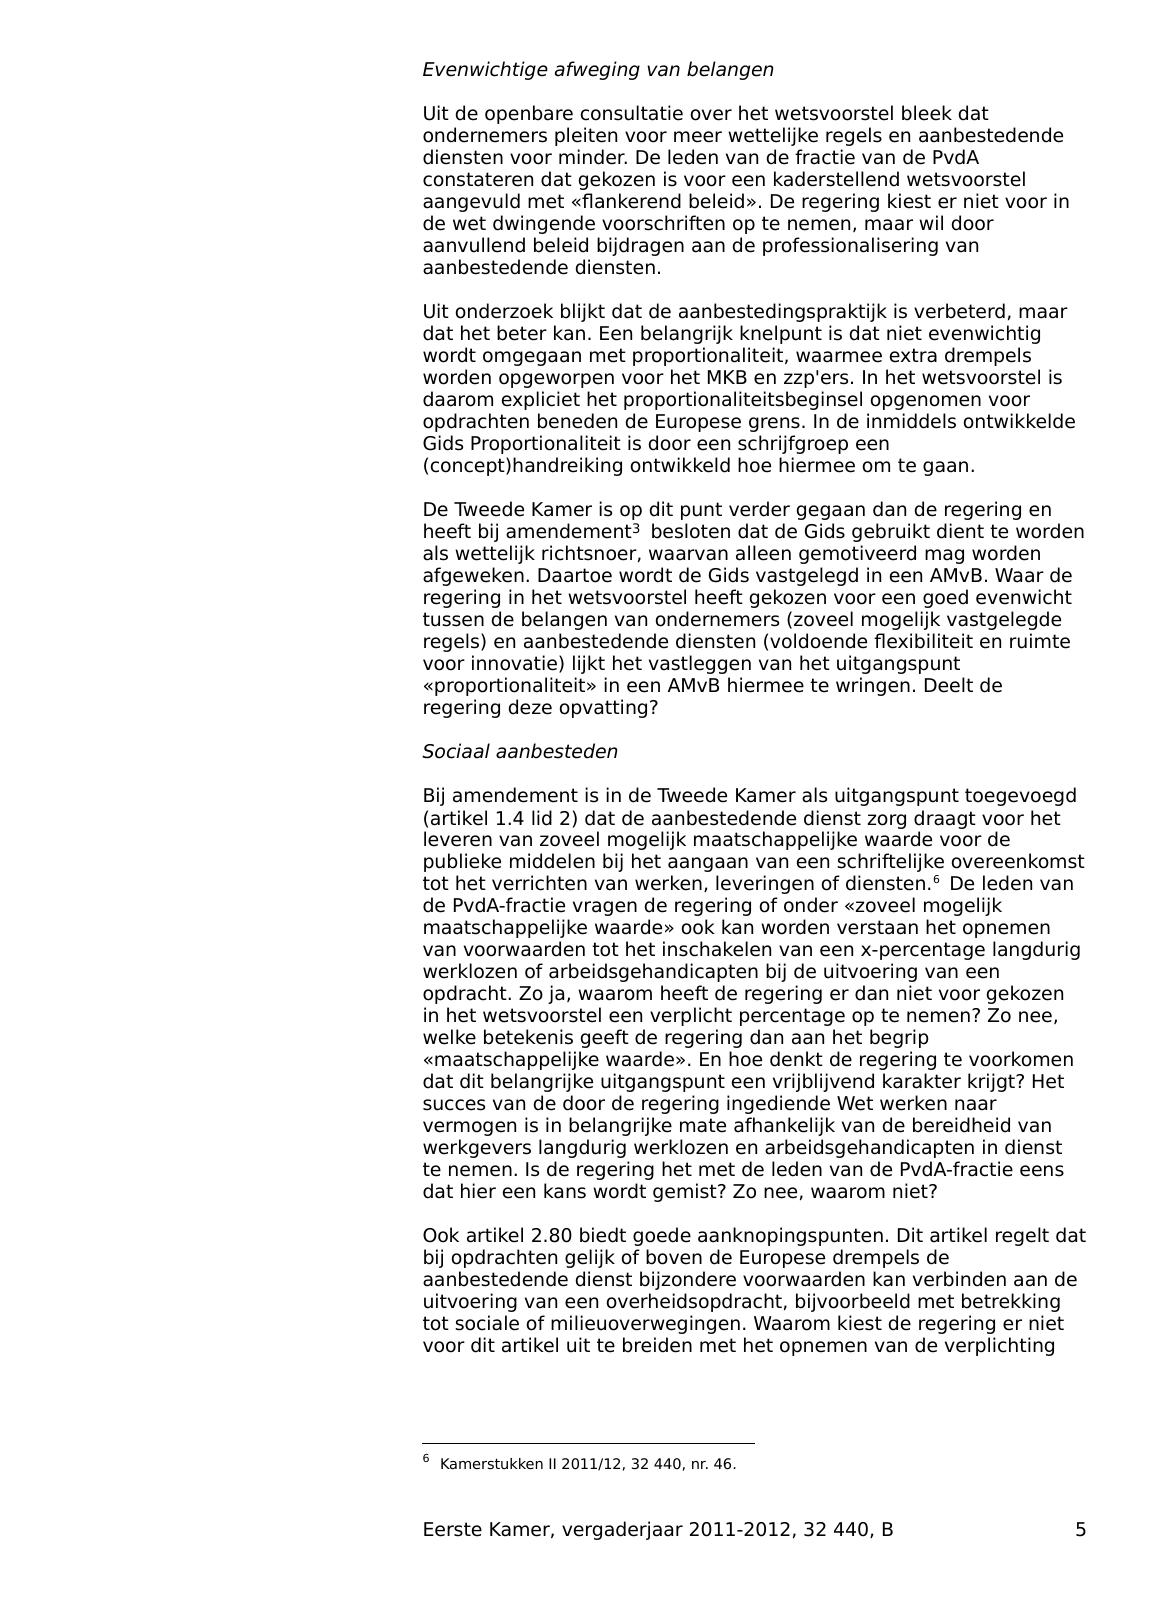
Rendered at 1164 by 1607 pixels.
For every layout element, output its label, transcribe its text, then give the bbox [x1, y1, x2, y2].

subtitle Evenwichtige afweging van belangen [422, 59, 1087, 81]
subtitle Sociaal aanbesteden [422, 741, 1087, 763]
text Bij amendement is in de Tweede Kamer als uitgangspunt toegevoegd (artikel 1.4 lid 2) dat de aanbestedende dienst zorg draagt voor het leveren van zoveel mogelijk maatschappelijke waarde voor de publieke middelen bij het aangaan van een schriftelijke overeenkomst tot het verrichten van werken, leveringen of diensten. De leden van de PvdA-fractie vragen de regering of onder «zoveel mogelijk maatschappelijke waarde» ook kan worden verstaan het opnemen van voorwaarden tot het inschakelen van een x-percentage langdurig werklozen of arbeidsgehandicapten bij de uitvoering van een opdracht. Zo ja, waarom heeft de regering er dan niet voor gekozen in het wetsvoorstel een verplicht percentage op te nemen? Zo nee, welke betekenis geeft de regering dan aan het begrip «maatschappelijke waarde». En hoe denkt de regering te voorkomen dat dit belangrijke uitgangspunt een vrijblijvend karakter krijgt? Het succes van de door de regering ingediende Wet werken naar vermogen is in belangrijke mate afhankelijk van de bereidheid van werkgevers langdurig werklozen en arbeidsgehandicapten in dienst te nemen. Is de regering het met de leden van de PvdA-fractie eens dat hier een kans wordt gemist? Zo nee, waarom niet? [422, 785, 1087, 1203]
text Uit onderzoek blijkt dat de aanbestedingspraktijk is verbeterd, maar dat het beter kan. Een belangrijk knelpunt is dat niet evenwichtig wordt omgegaan met proportionaliteit, waarmee extra drempels worden opgeworpen voor het MKB en zzp'ers. In het wetsvoorstel is daarom expliciet het proportionaliteitsbeginsel opgenomen voor opdrachten beneden de Europese grens. In de inmiddels ontwikkelde Gids Proportionaliteit is door een schrijfgroep een (concept)handreiking ontwikkeld hoe hiermee om te gaan. [422, 301, 1087, 477]
text De Tweede Kamer is op dit punt verder gegaan dan de regering en heeft bij amendement3 besloten dat de Gids gebruikt dient te worden als wettelijk richtsnoer, waarvan alleen gemotiveerd mag worden afgeweken. Daartoe wordt de Gids vastgelegd in een AMvB. Waar de regering in het wetsvoorstel heeft gekozen voor een goed evenwicht tussen de belangen van ondernemers (zoveel mogelijk vastgelegde regels) en aanbestedende diensten (voldoende flexibiliteit en ruimte voor innovatie) lijkt het vastleggen van het uitgangspunt «proportionaliteit» in een AMvB hiermee te wringen. Deelt de regering deze opvatting? [422, 499, 1087, 719]
text Kamerstukken II 2011/12, 32 440, nr. 46. [422, 1452, 1087, 1474]
text Uit de openbare consultatie over het wetsvoorstel bleek dat ondernemers pleiten voor meer wettelijke regels en aanbestedende diensten voor minder. De leden van de fractie van de PvdA constateren dat gekozen is voor een kaderstellend wetsvoorstel aangevuld met «flankerend beleid». De regering kiest er niet voor in de wet dwingende voorschriften op te nemen, maar wil door aanvullend beleid bijdragen aan de professionalisering van aanbestedende diensten. [422, 103, 1087, 279]
text Ook artikel 2.80 biedt goede aanknopingspunten. Dit artikel regelt dat bij opdrachten gelijk of boven de Europese drempels de aanbestedende dienst bijzondere voorwaarden kan verbinden aan de uitvoering van een overheidsopdracht, bijvoorbeeld met betrekking tot sociale of milieuoverwegingen. Waarom kiest de regering er niet voor dit artikel uit te breiden met het opnemen van de verplichting [422, 1225, 1087, 1357]
